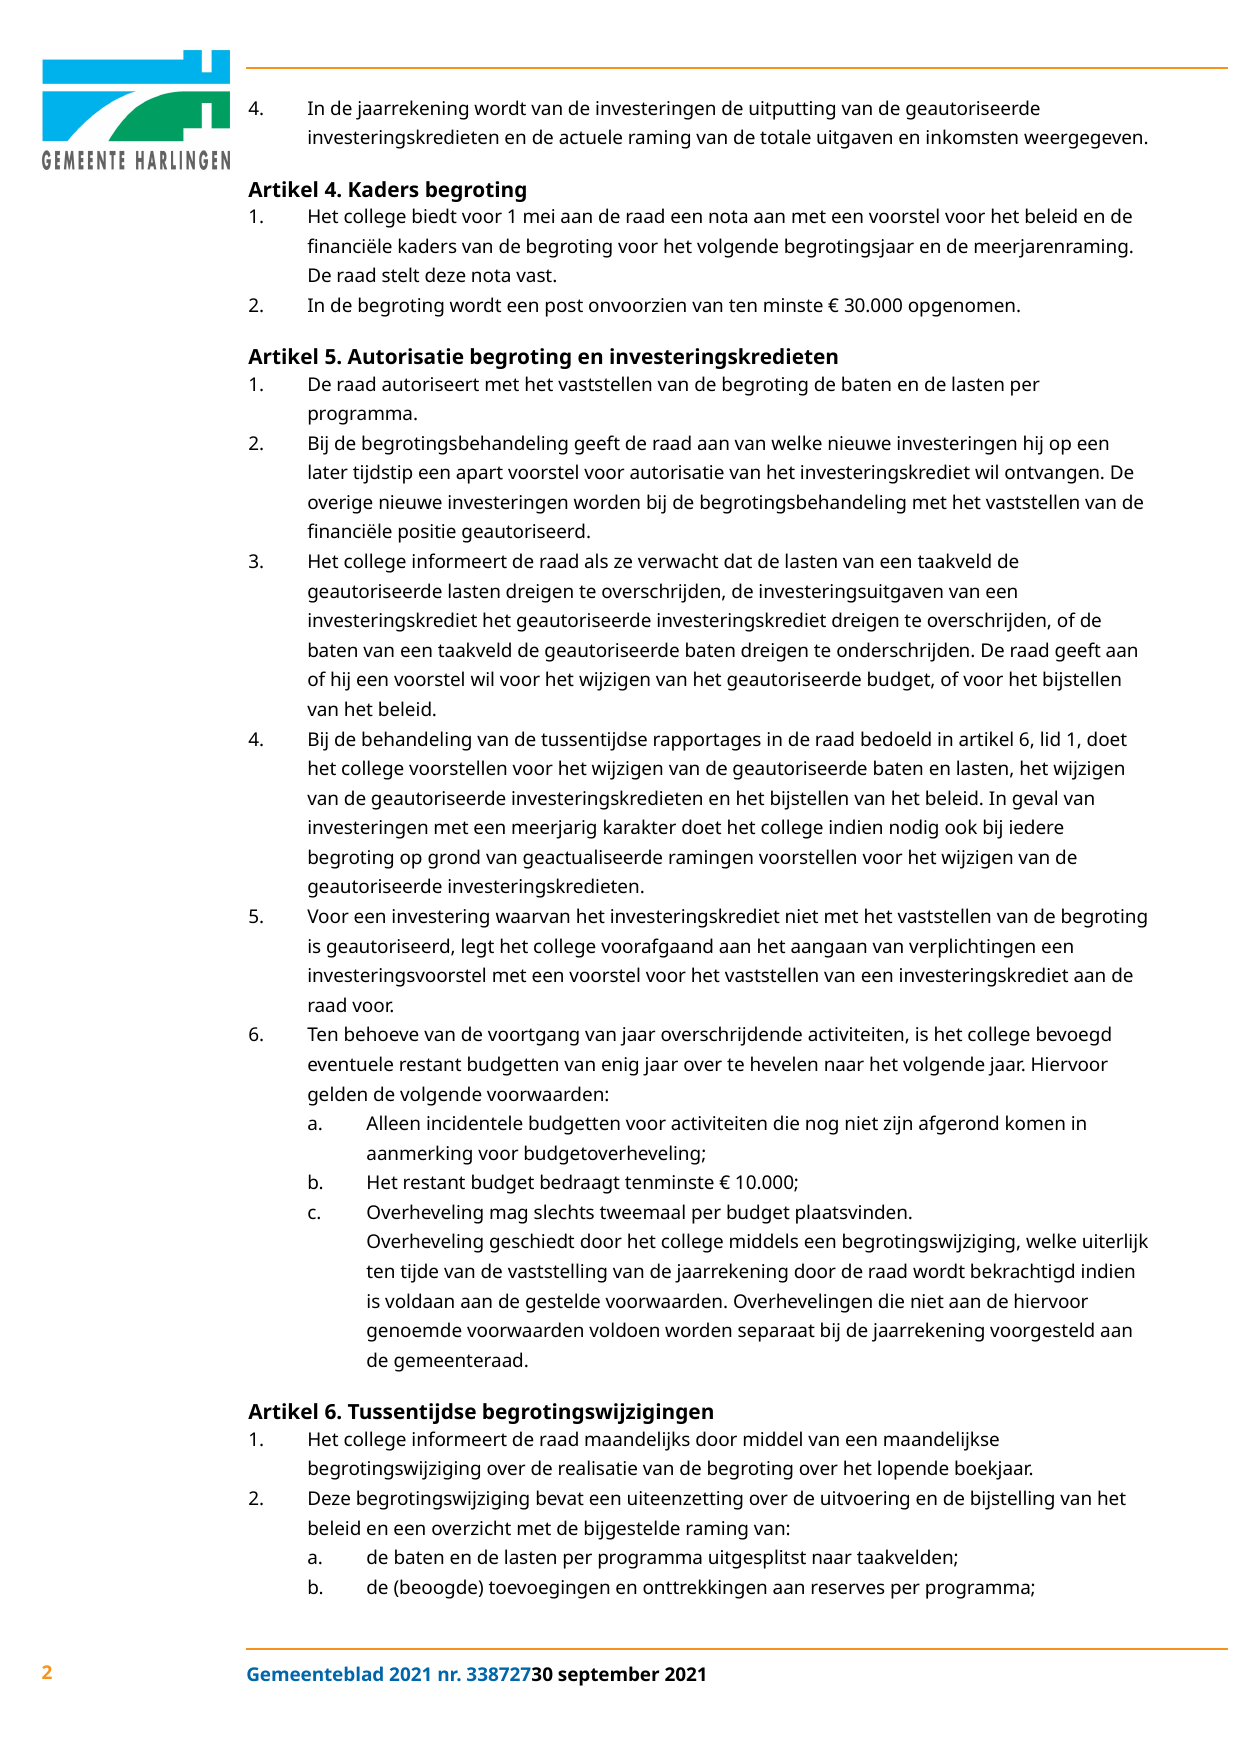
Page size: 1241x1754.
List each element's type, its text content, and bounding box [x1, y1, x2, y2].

list Alleen incidentele budgetten voor activiteiten die nog niet zijn afgerond komen in aanmerking voor budgetoverheveling; [307, 1110, 1152, 1166]
list In de jaarrekening wordt van de investeringen de uitputting van de geautoriseerde investeringskredieten en de actuele raming van de totale uitgaven en inkomsten weergegeven. [248, 95, 1152, 150]
list de baten en de lasten per programma uitgesplitst naar taakvelden; [307, 1544, 1152, 1570]
list Overheveling mag slechts tweemaal per budget plaatsvinden. [307, 1199, 1152, 1225]
list De raad autoriseert met het vaststellen van de begroting de baten en de lasten per programma. [248, 371, 1152, 426]
list Bij de behandeling van de tussentijdse rapportages in de raad bedoeld in artikel 6, lid 1, doet het college voorstellen voor het wijzigen van de geautoriseerde baten en lasten, het wijzigen van de geautoriseerde investeringskredieten en het bijstellen van het beleid. In geval van investeringen met een meerjarig karakter doet het college indien nodig ook bij iedere begroting op grond van geactualiseerde ramingen voorstellen voor het wijzigen van de geautoriseerde investeringskredieten. [248, 726, 1152, 899]
list Het college informeert de raad als ze verwacht dat de lasten van een taakveld de geautoriseerde lasten dreigen te overschrijden, de investeringsuitgaven van een investeringskrediet het geautoriseerde investeringskrediet dreigen te overschrijden, of de baten van een taakveld de geautoriseerde baten dreigen te onderschrijden. De raad geeft aan of hij een voorstel wil voor het wijzigen van het geautoriseerde budget, of voor het bijstellen van het beleid. [248, 548, 1152, 722]
text Artikel 4. Kaders begroting [248, 175, 1152, 203]
list Het college biedt voor 1 mei aan de raad een nota aan met een voorstel voor het beleid en de financiële kaders van de begroting voor het volgende begrotingsjaar en de meerjarenraming. De raad stelt deze nota vast. [248, 203, 1152, 288]
text Artikel 6. Tussentijdse begrotingswijzigingen [248, 1397, 1152, 1426]
list Ten behoeve van de voortgang van jaar overschrijdende activiteiten, is het college bevoegd eventuele restant budgetten van enig jaar over te hevelen naar het volgende jaar. Hiervoor gelden de volgende voorwaarden: [248, 1022, 1152, 1107]
list de (beoogde) toevoegingen en onttrekkingen aan reserves per programma; [307, 1574, 1152, 1599]
list Het college informeert de raad maandelijks door middel van een maandelijkse begrotingswijziging over de realisatie van de begroting over het lopende boekjaar. [248, 1426, 1152, 1481]
text Artikel 5. Autorisatie begroting en investeringskredieten [248, 342, 1152, 371]
list Overheveling geschiedt door het college middels een begrotingswijziging, welke uiterlijk ten tijde van de vaststelling van de jaarrekening door de raad wordt bekrachtigd indien is voldaan aan de gestelde voorwaarden. Overhevelingen die niet aan de hiervoor genoemde voorwaarden voldoen worden separaat bij de jaarrekening voorgesteld aan de gemeenteraad. [307, 1229, 1152, 1373]
list Deze begrotingswijziging bevat een uiteenzetting over de uitvoering en de bijstelling van het beleid en een overzicht met de bijgestelde raming van: [248, 1485, 1152, 1540]
list Bij de begrotingsbehandeling geeft de raad aan van welke nieuwe investeringen hij op een later tijdstip een apart voorstel voor autorisatie van het investeringskrediet wil ontvangen. De overige nieuwe investeringen worden bij de begrotingsbehandeling met het vaststellen van de financiële positie geautoriseerd. [248, 430, 1152, 544]
picture [41, 47, 231, 172]
list In de begroting wordt een post onvoorzien van ten minste € 30.000 opgenomen. [248, 292, 1152, 318]
list Voor een investering waarvan het investeringskrediet niet met het vaststellen van de begroting is geautoriseerd, legt het college voorafgaand aan het aangaan van verplichtingen een investeringsvoorstel met een voorstel voor het vaststellen van een investeringskrediet aan de raad voor. [248, 903, 1152, 1018]
list Het restant budget bedraagt tenminste € 10.000; [307, 1169, 1152, 1195]
